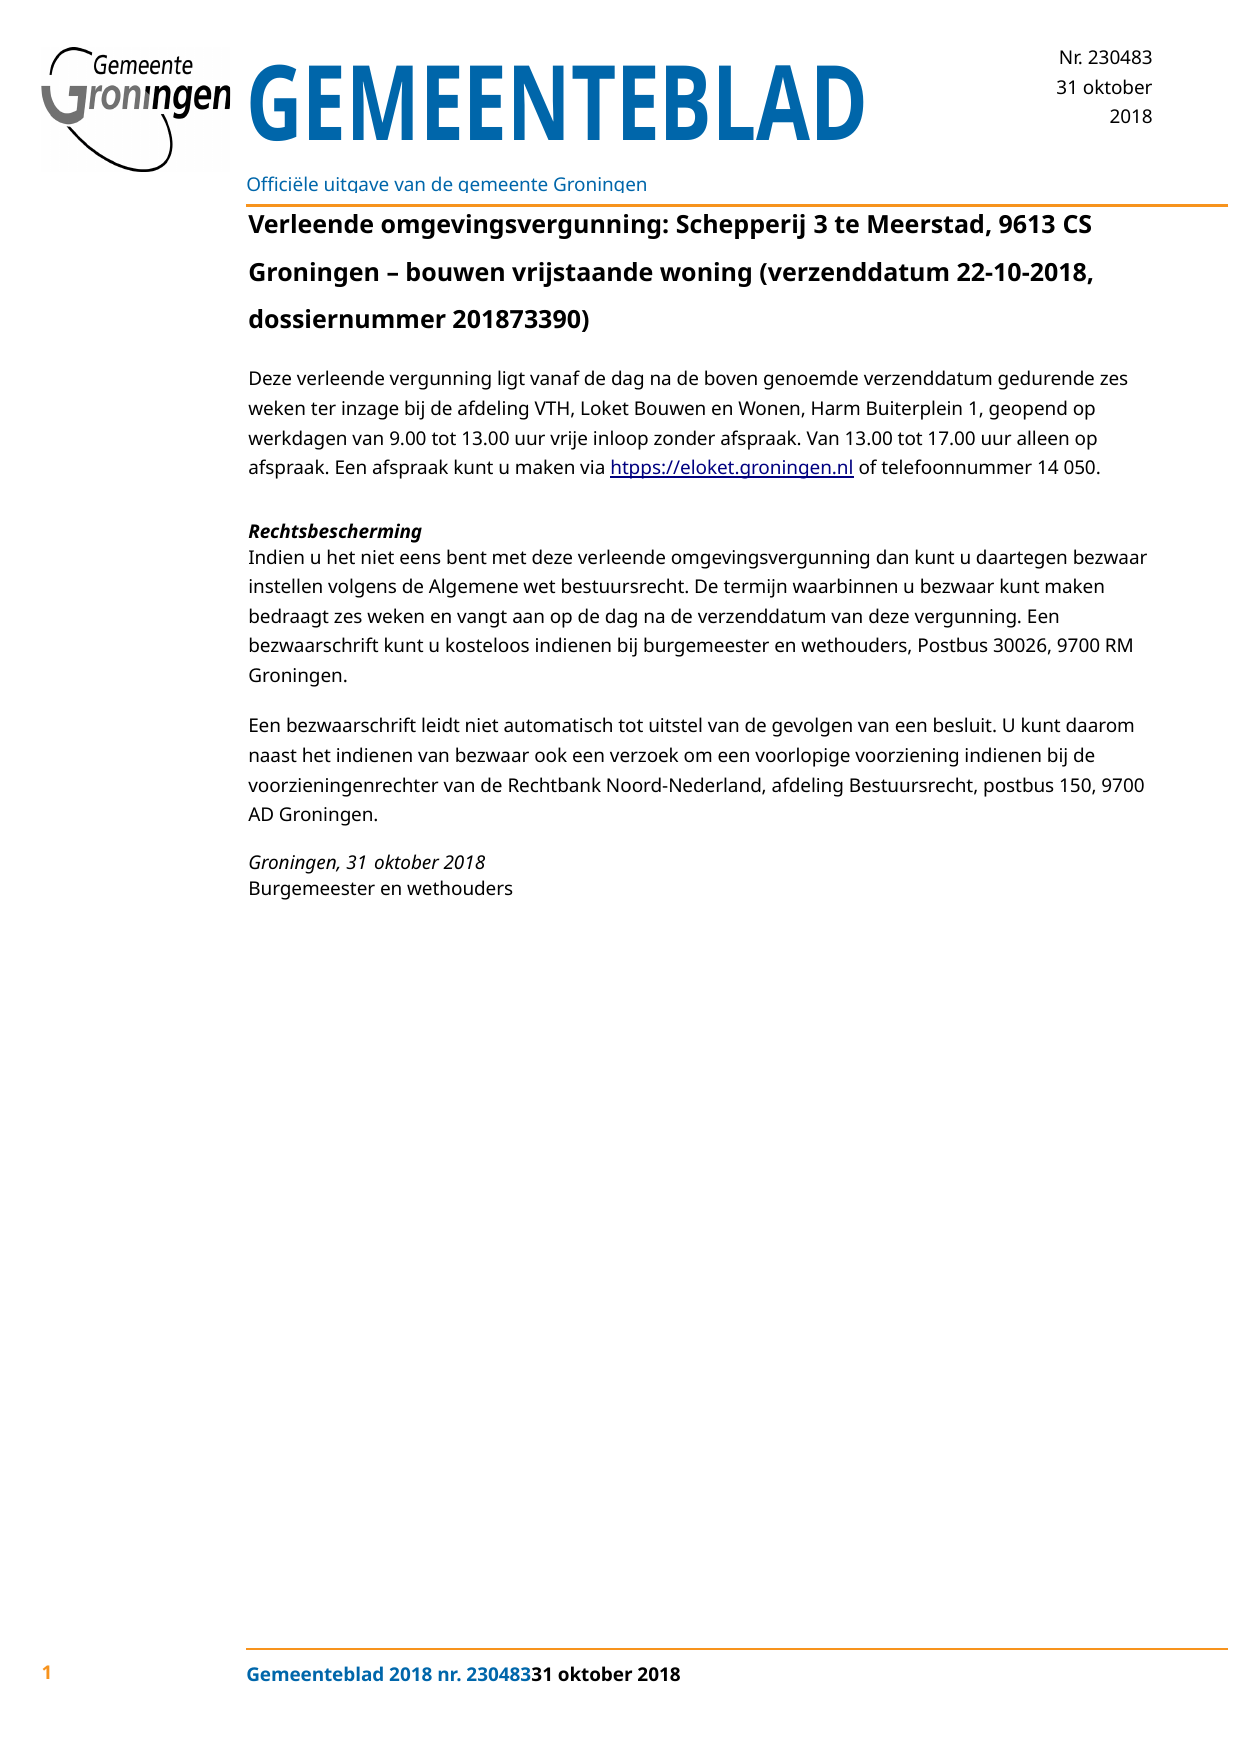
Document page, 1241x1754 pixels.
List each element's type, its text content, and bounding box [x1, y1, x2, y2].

text Rechtsbescherming [248, 518, 1152, 544]
text Burgemeester en wethouders [248, 875, 1152, 901]
text Verleende omgevingsvergunning: Schepperij 3 te Meerstad, 9613 CS Groningen – bouwen vrijstaande woning (verzenddatum 22-10-2018, dossiernummer 201873390) [248, 207, 1152, 336]
text Groningen, 31 oktober 2018 [248, 849, 1152, 875]
picture [41, 47, 231, 172]
text Indien u het niet eens bent met deze verleende omgevingsvergunning dan kunt u daartegen bezwaar instellen volgens de Algemene wet bestuursrecht. De termijn waarbinnen u bezwaar kunt maken bedraagt zes weken en vangt aan op de dag na de verzenddatum van deze vergunning. Een bezwaarschrift kunt u kosteloos indienen bij burgemeester en wethouders, Postbus 30026, 9700 RM Groningen. [248, 544, 1152, 688]
text Een bezwaarschrift leidt niet automatisch tot uitstel van de gevolgen van een besluit. U kunt daarom naast het indienen van bezwaar ook een verzoek om een voorlopige voorziening indienen bij de voorzieningenrechter van de Rechtbank Noord-Nederland, afdeling Bestuursrecht, postbus 150, 9700 AD Groningen. [248, 713, 1152, 827]
text Deze verleende vergunning ligt vanaf de dag na de boven genoemde verzenddatum gedurende zes weken ter inzage bij de afdeling VTH, Loket Bouwen en Wonen, Harm Buiterplein 1, geopend op werkdagen van 9.00 tot 13.00 uur vrije inloop zonder afspraak. Van 13.00 tot 17.00 uur alleen op afspraak. Een afspraak kunt u maken via htpps://eloket.groningen.nl of telefoonnummer 14 050. [248, 366, 1152, 480]
